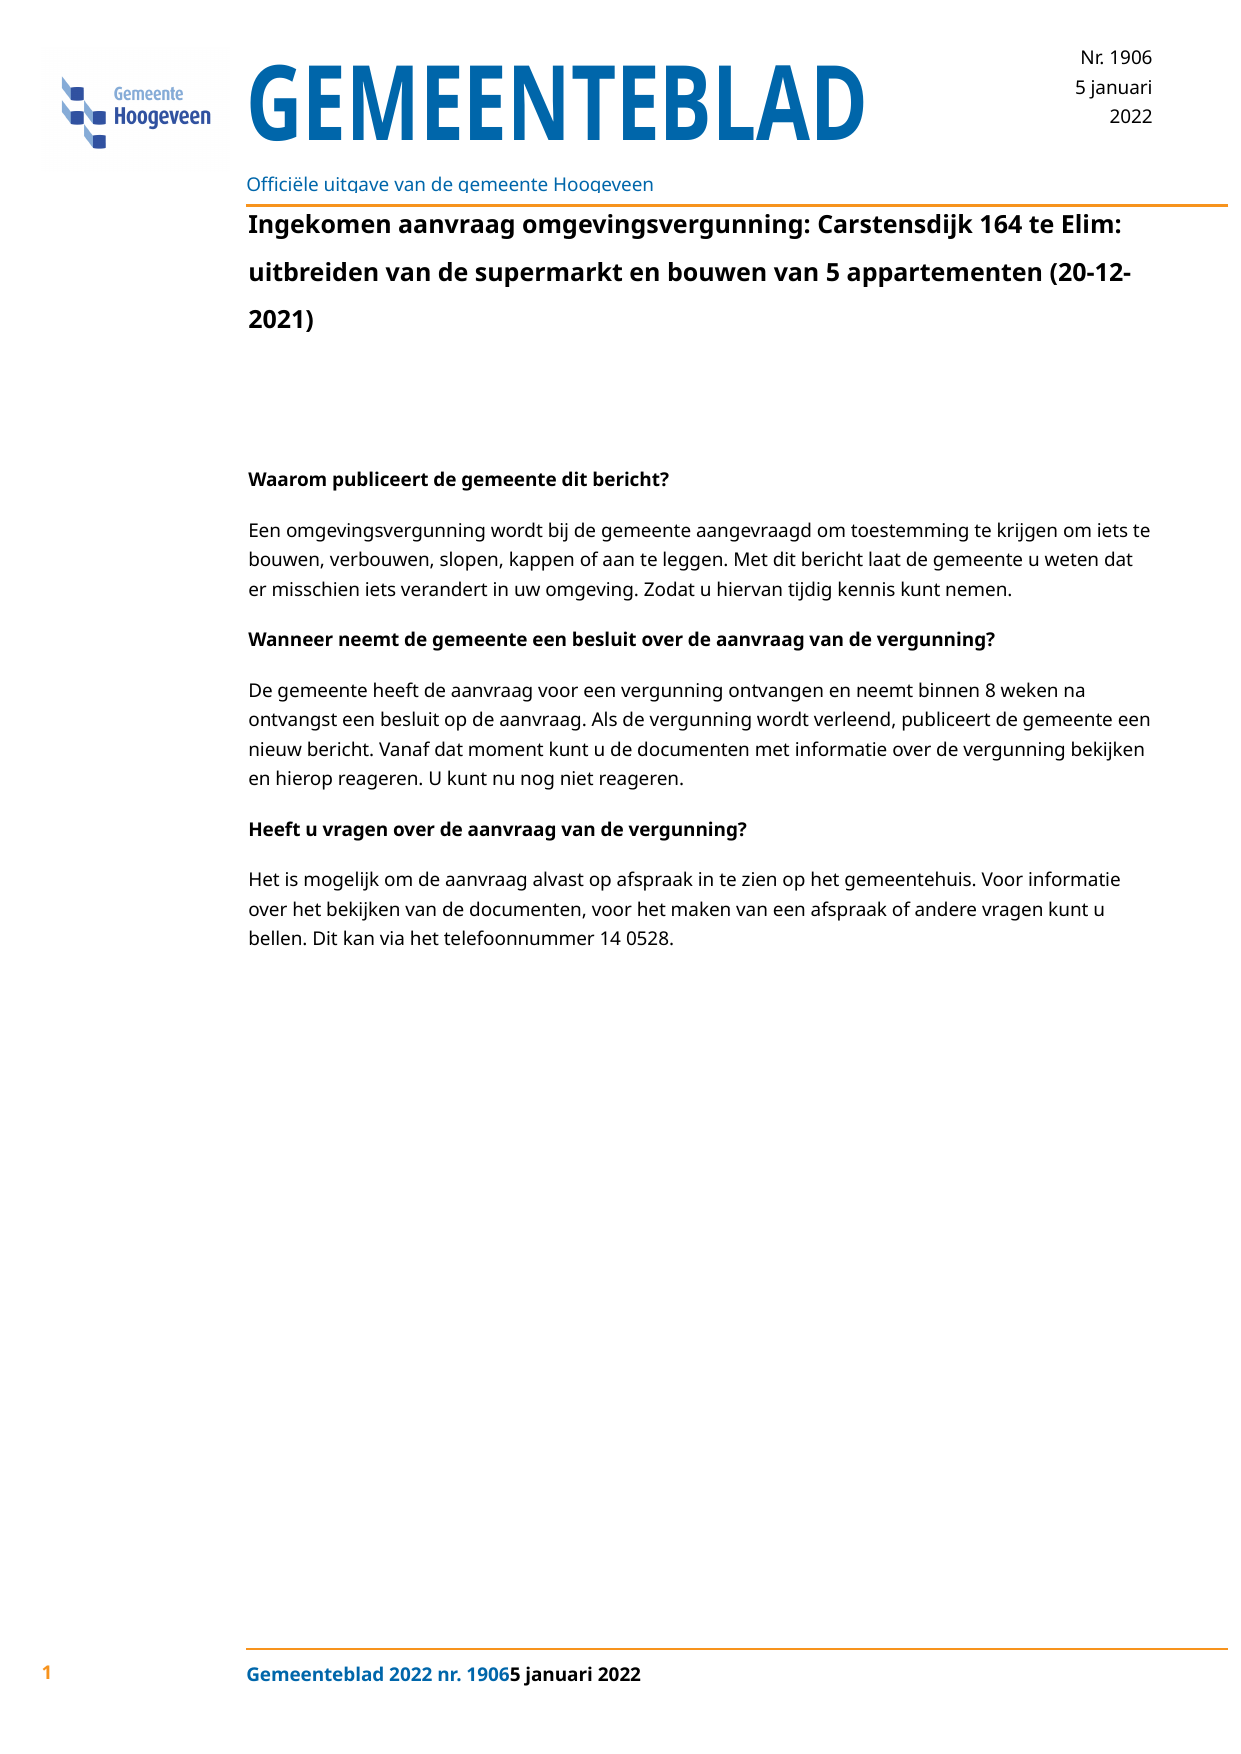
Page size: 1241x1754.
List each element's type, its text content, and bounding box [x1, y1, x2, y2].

picture [41, 47, 231, 172]
text Wanneer neemt de gemeente een besluit over de aanvraag van de vergunning? [248, 626, 1152, 652]
text Ingekomen aanvraag omgevingsvergunning: Carstensdijk 164 te Elim: uitbreiden van de supermarkt en bouwen van 5 appartementen (20-12-2021) [248, 207, 1152, 336]
text Heeft u vragen over de aanvraag van de vergunning? [248, 816, 1152, 842]
text Waarom publiceert de gemeente dit bericht? [248, 466, 1152, 492]
text Een omgevingsvergunning wordt bij de gemeente aangevraagd om toestemming te krijgen om iets te bouwen, verbouwen, slopen, kappen of aan te leggen. Met dit bericht laat de gemeente u weten dat er misschien iets verandert in uw omgeving. Zodat u hiervan tijdig kennis kunt nemen. [248, 517, 1152, 602]
text De gemeente heeft de aanvraag voor een vergunning ontvangen en neemt binnen 8 weken na ontvangst een besluit op de aanvraag. Als de vergunning wordt verleend, publiceert de gemeente een nieuw bericht. Vanaf dat moment kunt u de documenten met informatie over de vergunning bekijken en hierop reageren. U kunt nu nog niet reageren. [248, 677, 1152, 791]
text Het is mogelijk om de aanvraag alvast op afspraak in te zien op het gemeentehuis. Voor informatie over het bekijken van de documenten, voor het maken van een afspraak of andere vragen kunt u bellen. Dit kan via het telefoonnummer 14 0528. [248, 866, 1152, 951]
